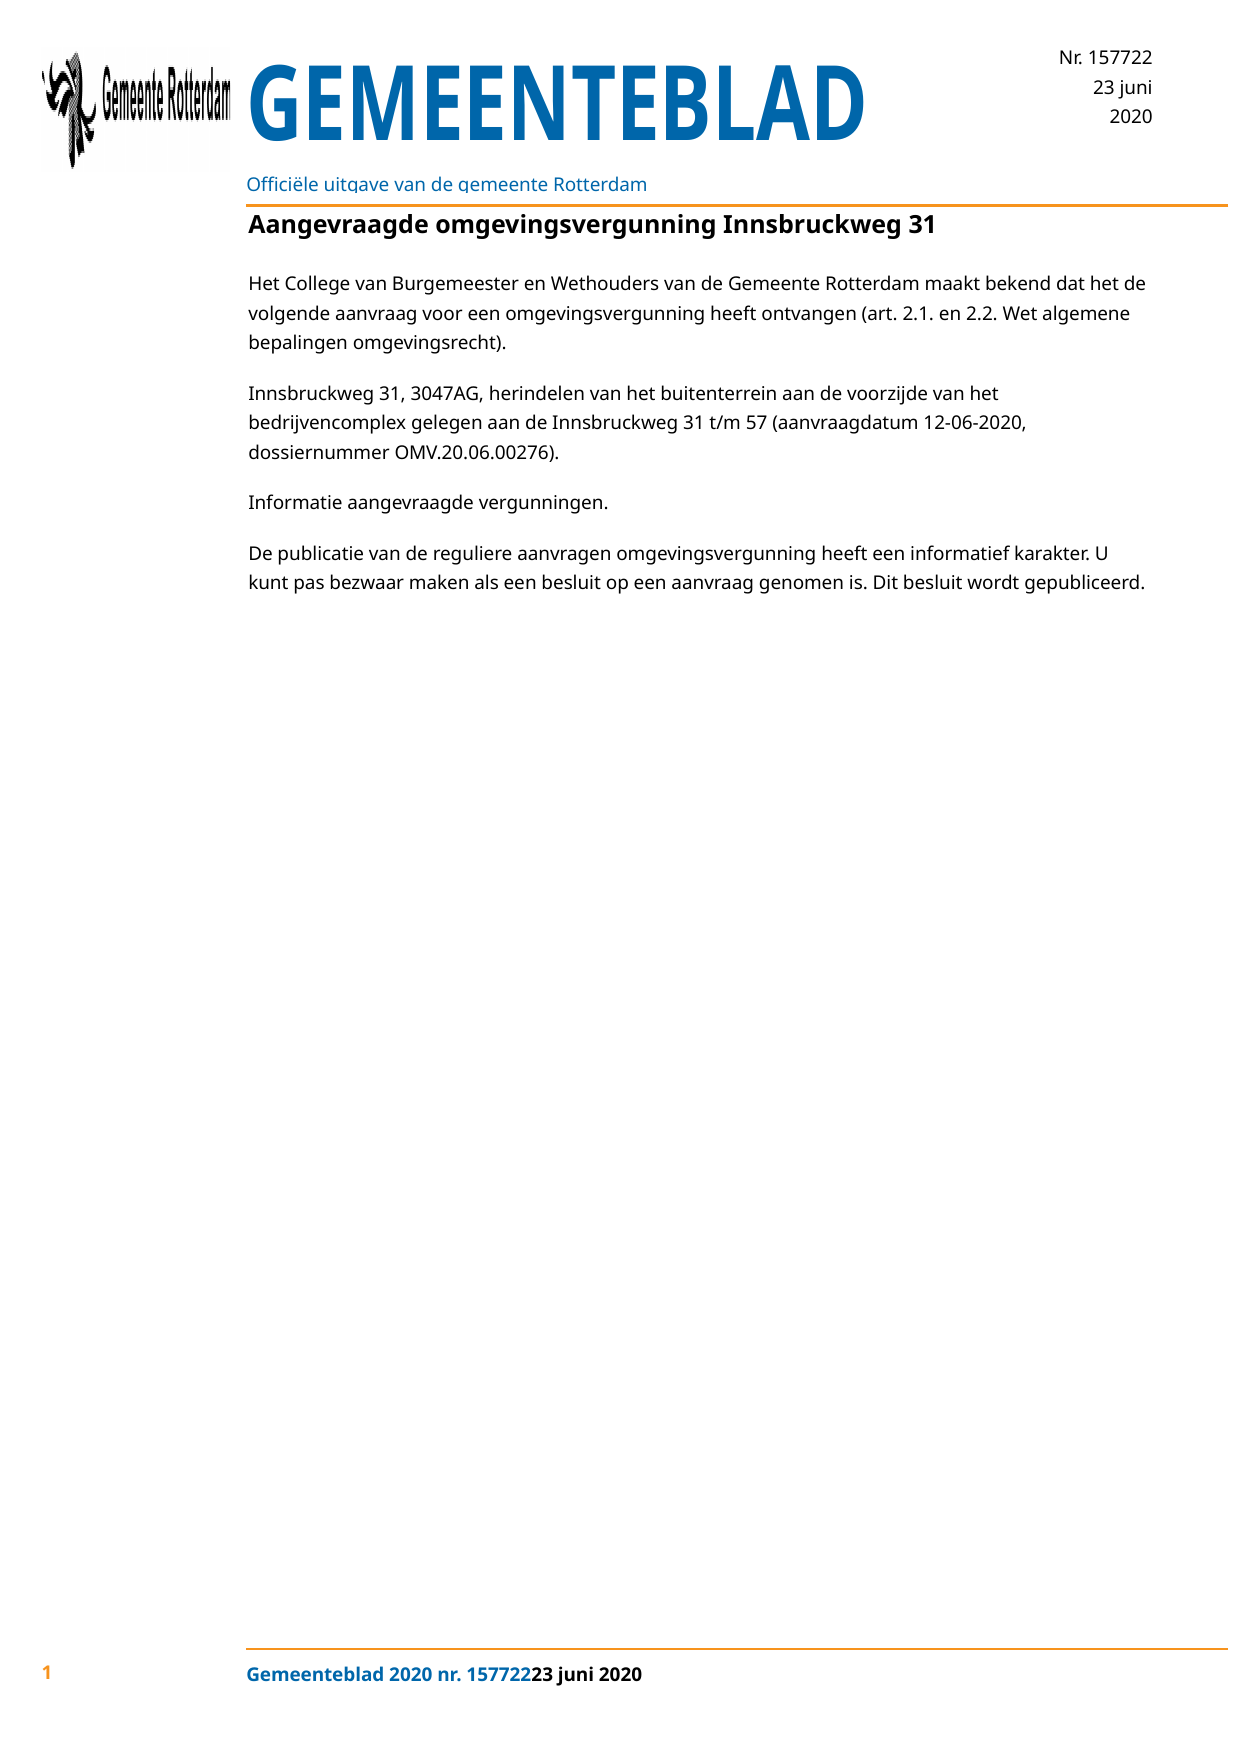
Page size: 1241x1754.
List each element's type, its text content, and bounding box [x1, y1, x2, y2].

text Innsbruckweg 31, 3047AG, herindelen van het buitenterrein aan de voorzijde van het bedrijvencomplex gelegen aan de Innsbruckweg 31 t/m 57 (aanvraagdatum 12-06-2020, dossiernummer OMV.20.06.00276). [248, 380, 1152, 465]
text Aangevraagde omgevingsvergunning Innsbruckweg 31 [248, 207, 1152, 241]
text Informatie aangevraagde vergunningen. [248, 489, 1152, 515]
text De publicatie van de reguliere aanvragen omgevingsvergunning heeft een informatief karakter. U kunt pas bezwaar maken als een besluit op een aanvraag genomen is. Dit besluit wordt gepubliceerd. [248, 540, 1152, 595]
picture [41, 47, 231, 172]
text Het College van Burgemeester en Wethouders van de Gemeente Rotterdam maakt bekend dat het de volgende aanvraag voor een omgevingsvergunning heeft ontvangen (art. 2.1. en 2.2. Wet algemene bepalingen omgevingsrecht). [248, 270, 1152, 355]
